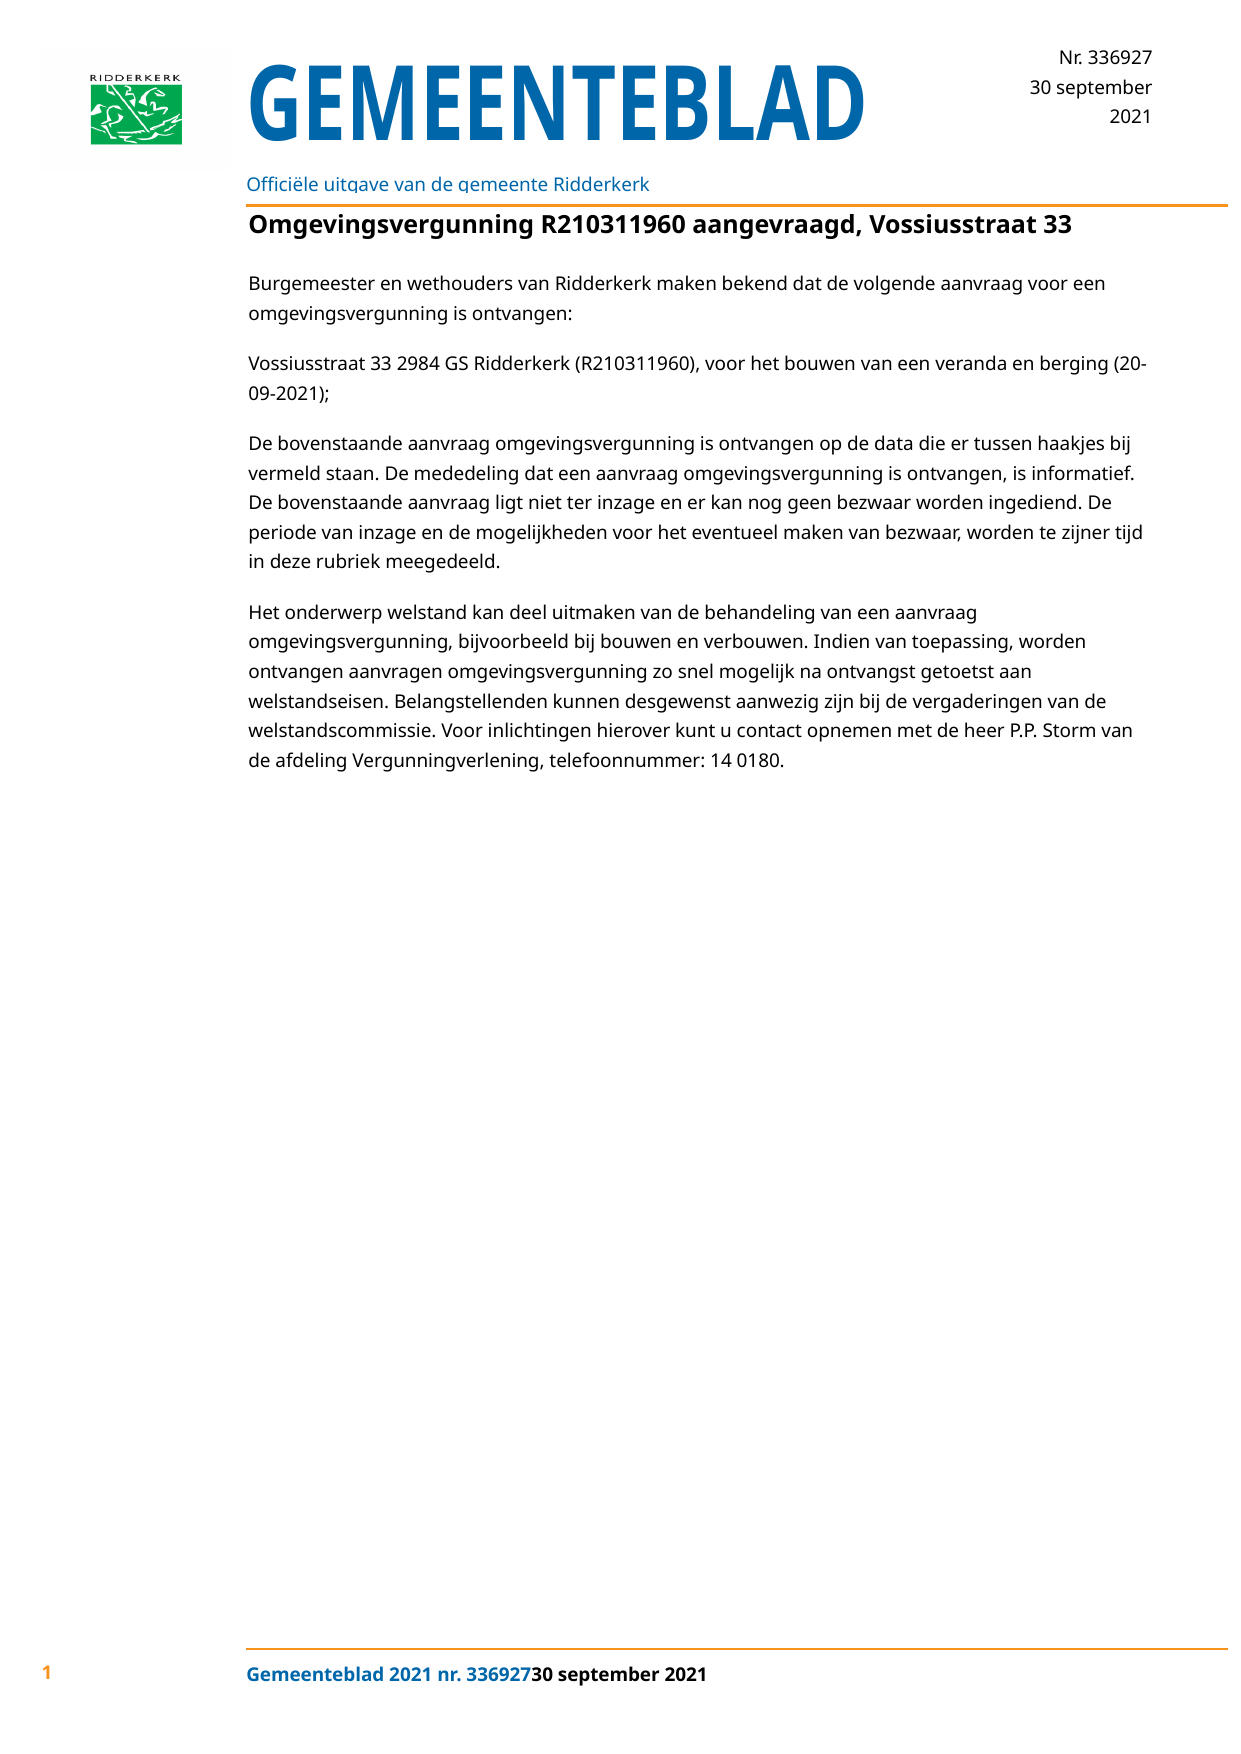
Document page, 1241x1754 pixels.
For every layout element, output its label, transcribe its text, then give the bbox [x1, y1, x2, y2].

text Burgemeester en wethouders van Ridderkerk maken bekend dat de volgende aanvraag voor een omgevingsvergunning is ontvangen: [248, 270, 1152, 326]
picture [41, 47, 231, 172]
text Het onderwerp welstand kan deel uitmaken van de behandeling van een aanvraag omgevingsvergunning, bijvoorbeeld bij bouwen en verbouwen. Indien van toepassing, worden ontvangen aanvragen omgevingsvergunning zo snel mogelijk na ontvangst getoetst aan welstandseisen. Belangstellenden kunnen desgewenst aanwezig zijn bij de vergaderingen van de welstandscommissie. Voor inlichtingen hierover kunt u contact opnemen met de heer P.P. Storm van de afdeling Vergunningverlening, telefoonnummer: 14 0180. [248, 599, 1152, 773]
text Vossiusstraat 33 2984 GS Ridderkerk (R210311960), voor het bouwen van een veranda en berging (20-09-2021); [248, 350, 1152, 406]
text Omgevingsvergunning R210311960 aangevraagd, Vossiusstraat 33 [248, 207, 1152, 241]
text De bovenstaande aanvraag omgevingsvergunning is ontvangen op de data die er tussen haakjes bij vermeld staan. De mededeling dat een aanvraag omgevingsvergunning is ontvangen, is informatief. De bovenstaande aanvraag ligt niet ter inzage en er kan nog geen bezwaar worden ingediend. De periode van inzage en de mogelijkheden voor het eventueel maken van bezwaar, worden te zijner tijd in deze rubriek meegedeeld. [248, 430, 1152, 574]
